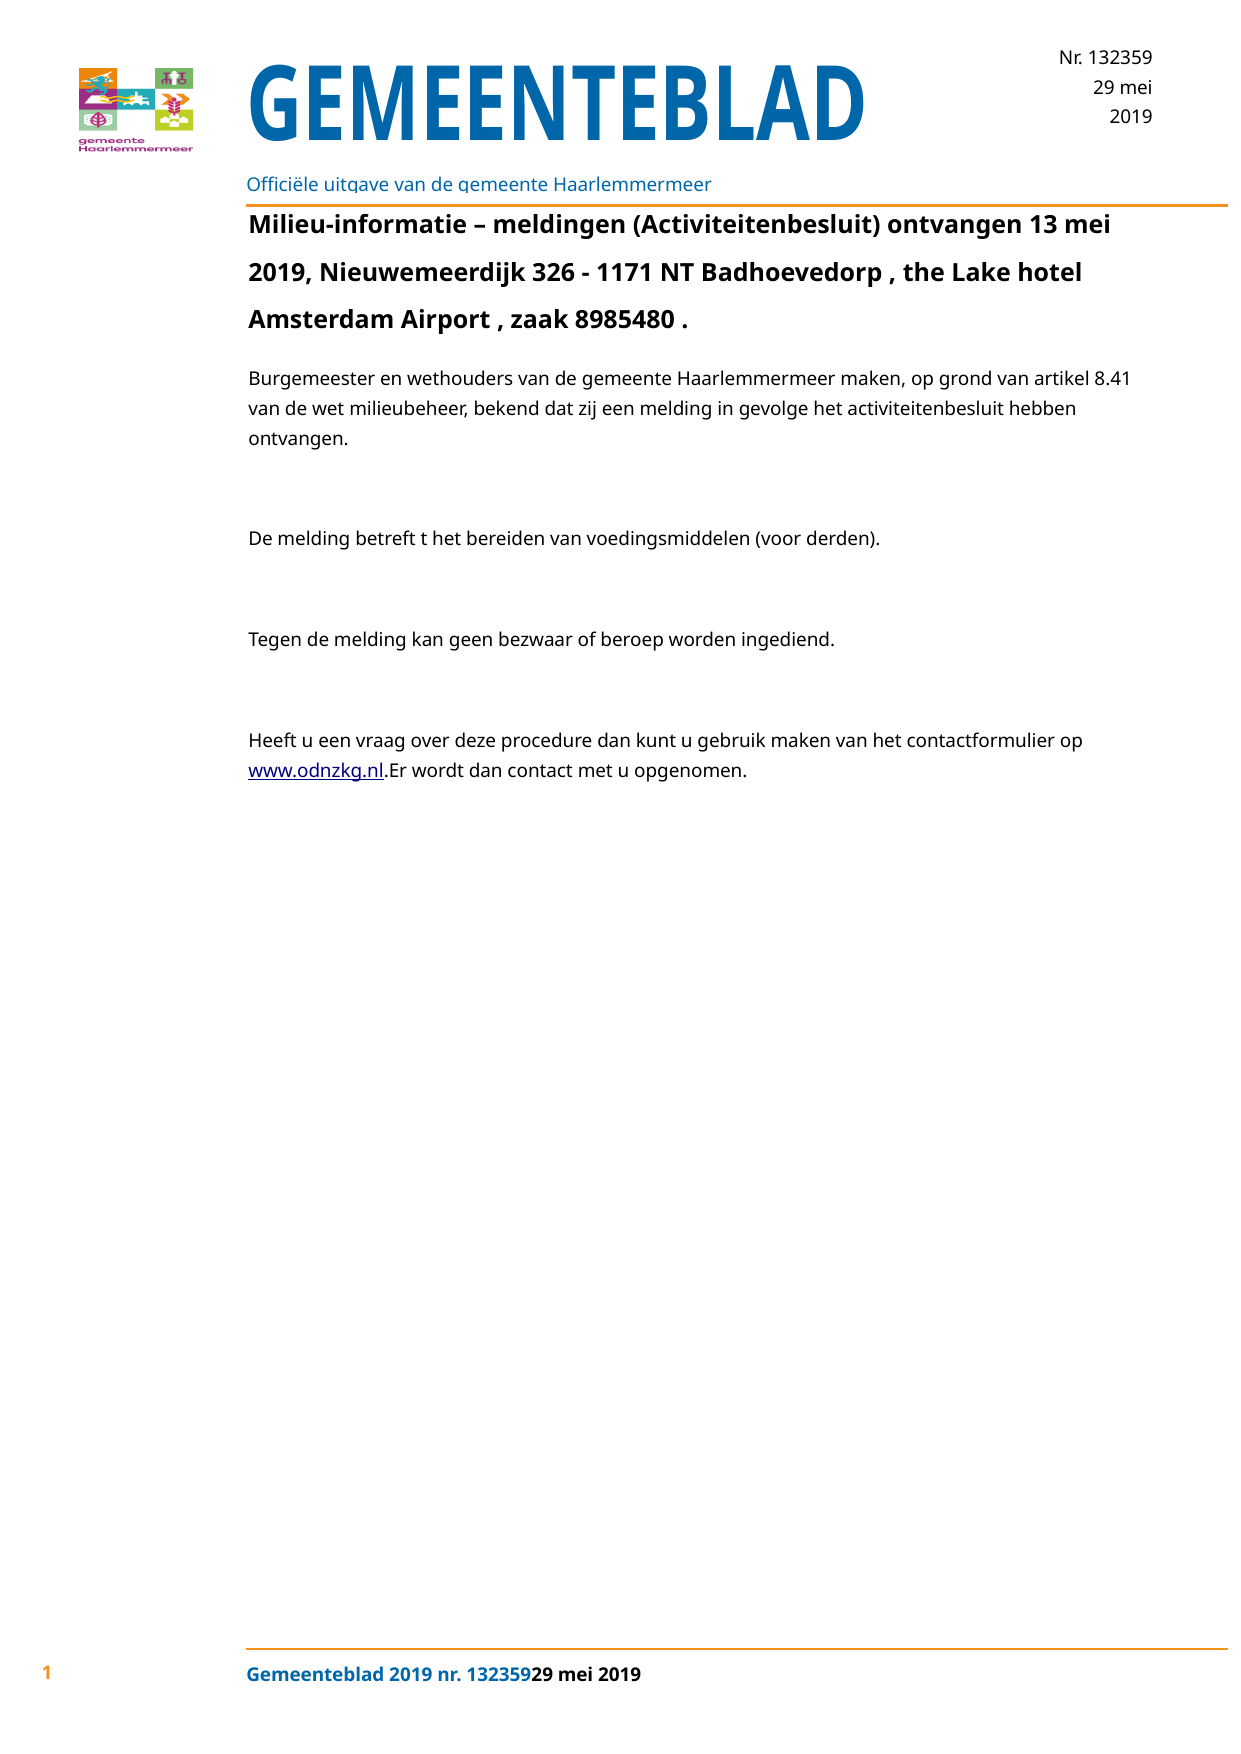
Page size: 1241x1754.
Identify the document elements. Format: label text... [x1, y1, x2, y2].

picture [41, 47, 231, 172]
text De melding betreft t het bereiden van voedingsmiddelen (voor derden). [248, 526, 1152, 551]
text Heeft u een vraag over deze procedure dan kunt u gebruik maken van het contactformulier op www.odnzkg.nl.Er wordt dan contact met u opgenomen. [248, 727, 1152, 782]
text Tegen de melding kan geen bezwaar of beroep worden ingediend. [248, 626, 1152, 652]
text Milieu-informatie – meldingen (Activiteitenbesluit) ontvangen 13 mei 2019, Nieuwemeerdijk 326 - 1171 NT Badhoevedorp , the Lake hotel Amsterdam Airport , zaak 8985480 . [248, 207, 1152, 336]
text Burgemeester en wethouders van de gemeente Haarlemmermeer maken, op grond van artikel 8.41 van de wet milieubeheer, bekend dat zij een melding in gevolge het activiteitenbesluit hebben ontvangen. [248, 366, 1152, 450]
